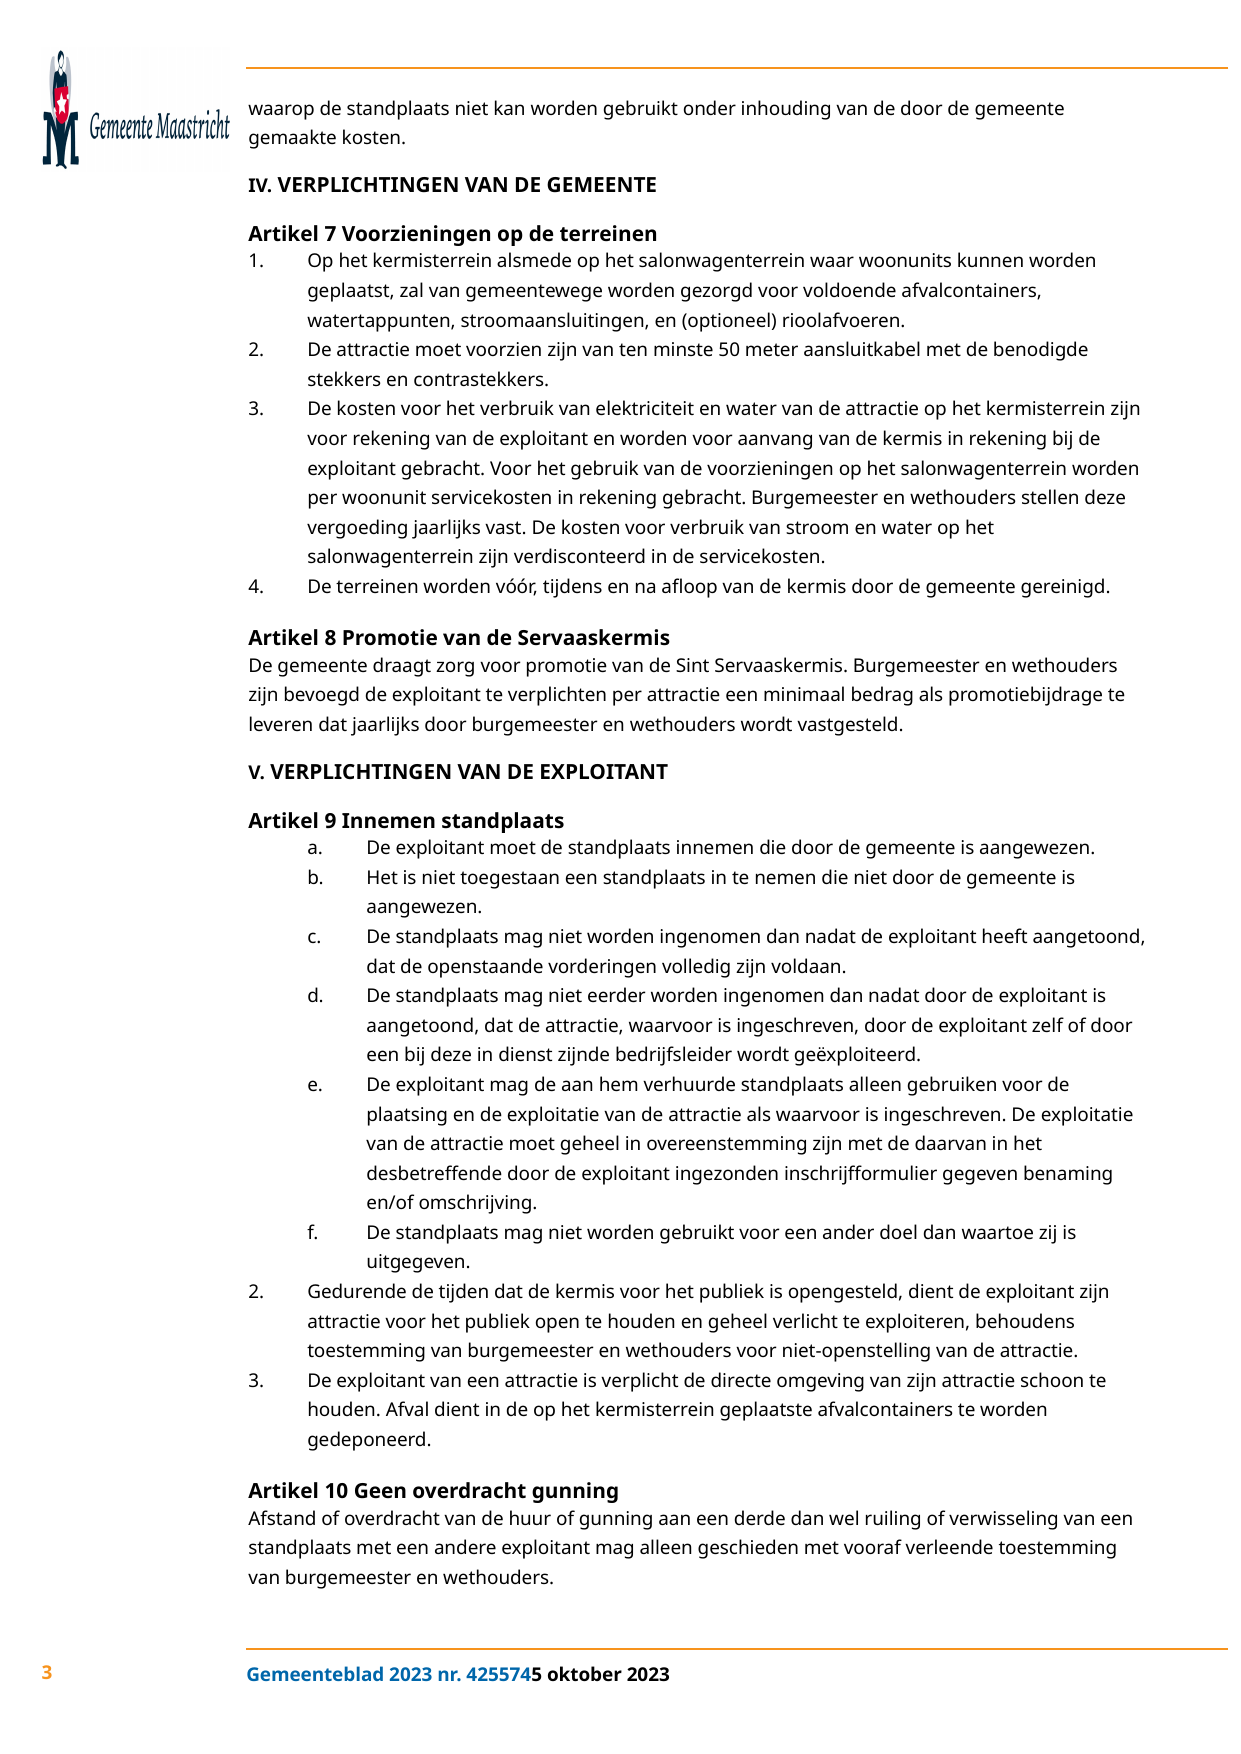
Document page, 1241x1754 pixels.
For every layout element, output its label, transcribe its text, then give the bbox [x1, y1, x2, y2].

list De exploitant moet de standplaats innemen die door de gemeente is aangewezen. [307, 834, 1152, 860]
list De standplaats mag niet worden gebruikt voor een ander doel dan waartoe zij is uitgegeven. [307, 1219, 1152, 1274]
list De exploitant mag de aan hem verhuurde standplaats alleen gebruiken voor de plaatsing en de exploitatie van de attractie als waarvoor is ingeschreven. De exploitatie van de attractie moet geheel in overeenstemming zijn met de daarvan in het desbetreffende door de exploitant ingezonden inschrijfformulier gegeven benaming en/of omschrijving. [307, 1071, 1152, 1215]
text V. VERPLICHTINGEN VAN DE EXPLOITANT [248, 757, 1152, 785]
list De attractie moet voorzien zijn van ten minste 50 meter aansluitkabel met de benodigde stekkers en contrastekkers. [248, 336, 1152, 392]
list De standplaats mag niet eerder worden ingenomen dan nadat door de exploitant is aangetoond, dat de attractie, waarvoor is ingeschreven, door de exploitant zelf of door een bij deze in dienst zijnde bedrijfsleider wordt geëxploiteerd. [307, 982, 1152, 1067]
text Artikel 9 Innemen standplaats [248, 806, 1152, 834]
list De kosten voor het verbruik van elektriciteit en water van de attractie op het kermisterrein zijn voor rekening van de exploitant en worden voor aanvang van de kermis in rekening bij de exploitant gebracht. Voor het gebruik van de voorzieningen op het salonwagenterrein worden per woonunit servicekosten in rekening gebracht. Burgemeester en wethouders stellen deze vergoeding jaarlijks vast. De kosten voor verbruik van stroom en water op het salonwagenterrein zijn verdisconteerd in de servicekosten. [248, 396, 1152, 569]
text IV. VERPLICHTINGEN VAN DE GEMEENTE [248, 170, 1152, 198]
list De terreinen worden vóór, tijdens en na afloop van de kermis door de gemeente gereinigd. [248, 573, 1152, 599]
list De exploitant van een attractie is verplicht de directe omgeving van zijn attractie schoon te houden. Afval dient in de op het kermisterrein geplaatste afvalcontainers te worden gedeponeerd. [248, 1367, 1152, 1452]
list Het is niet toegestaan een standplaats in te nemen die niet door de gemeente is aangewezen. [307, 864, 1152, 919]
picture [41, 47, 231, 172]
text Artikel 7 Voorzieningen op de terreinen [248, 219, 1152, 248]
text De gemeente draagt zorg voor promotie van de Sint Servaaskermis. Burgemeester en wethouders zijn bevoegd de exploitant te verplichten per attractie een minimaal bedrag als promotiebijdrage te leveren dat jaarlijks door burgemeester en wethouders wordt vastgesteld. [248, 652, 1152, 737]
list Gedurende de tijden dat de kermis voor het publiek is opengesteld, dient de exploitant zijn attractie voor het publiek open te houden en geheel verlicht te exploiteren, behoudens toestemming van burgemeester en wethouders voor niet-openstelling van de attractie. [248, 1278, 1152, 1363]
text Artikel 10 Geen overdracht gunning [248, 1477, 1152, 1505]
text Artikel 8 Promotie van de Servaaskermis [248, 623, 1152, 652]
text Afstand of overdracht van de huur of gunning aan een derde dan wel ruiling of verwisseling van een standplaats met een andere exploitant mag alleen geschieden met vooraf verleende toestemming van burgemeester en wethouders. [248, 1505, 1152, 1590]
list Op het kermisterrein alsmede op het salonwagenterrein waar woonunits kunnen worden geplaatst, zal van gemeentewege worden gezorgd voor voldoende afvalcontainers, watertappunten, stroomaansluitingen, en (optioneel) rioolafvoeren. [248, 248, 1152, 333]
text waarop de standplaats niet kan worden gebruikt onder inhouding van de door de gemeente gemaakte kosten. [248, 95, 1152, 150]
list De standplaats mag niet worden ingenomen dan nadat de exploitant heeft aangetoond, dat de openstaande vorderingen volledig zijn voldaan. [307, 923, 1152, 978]
